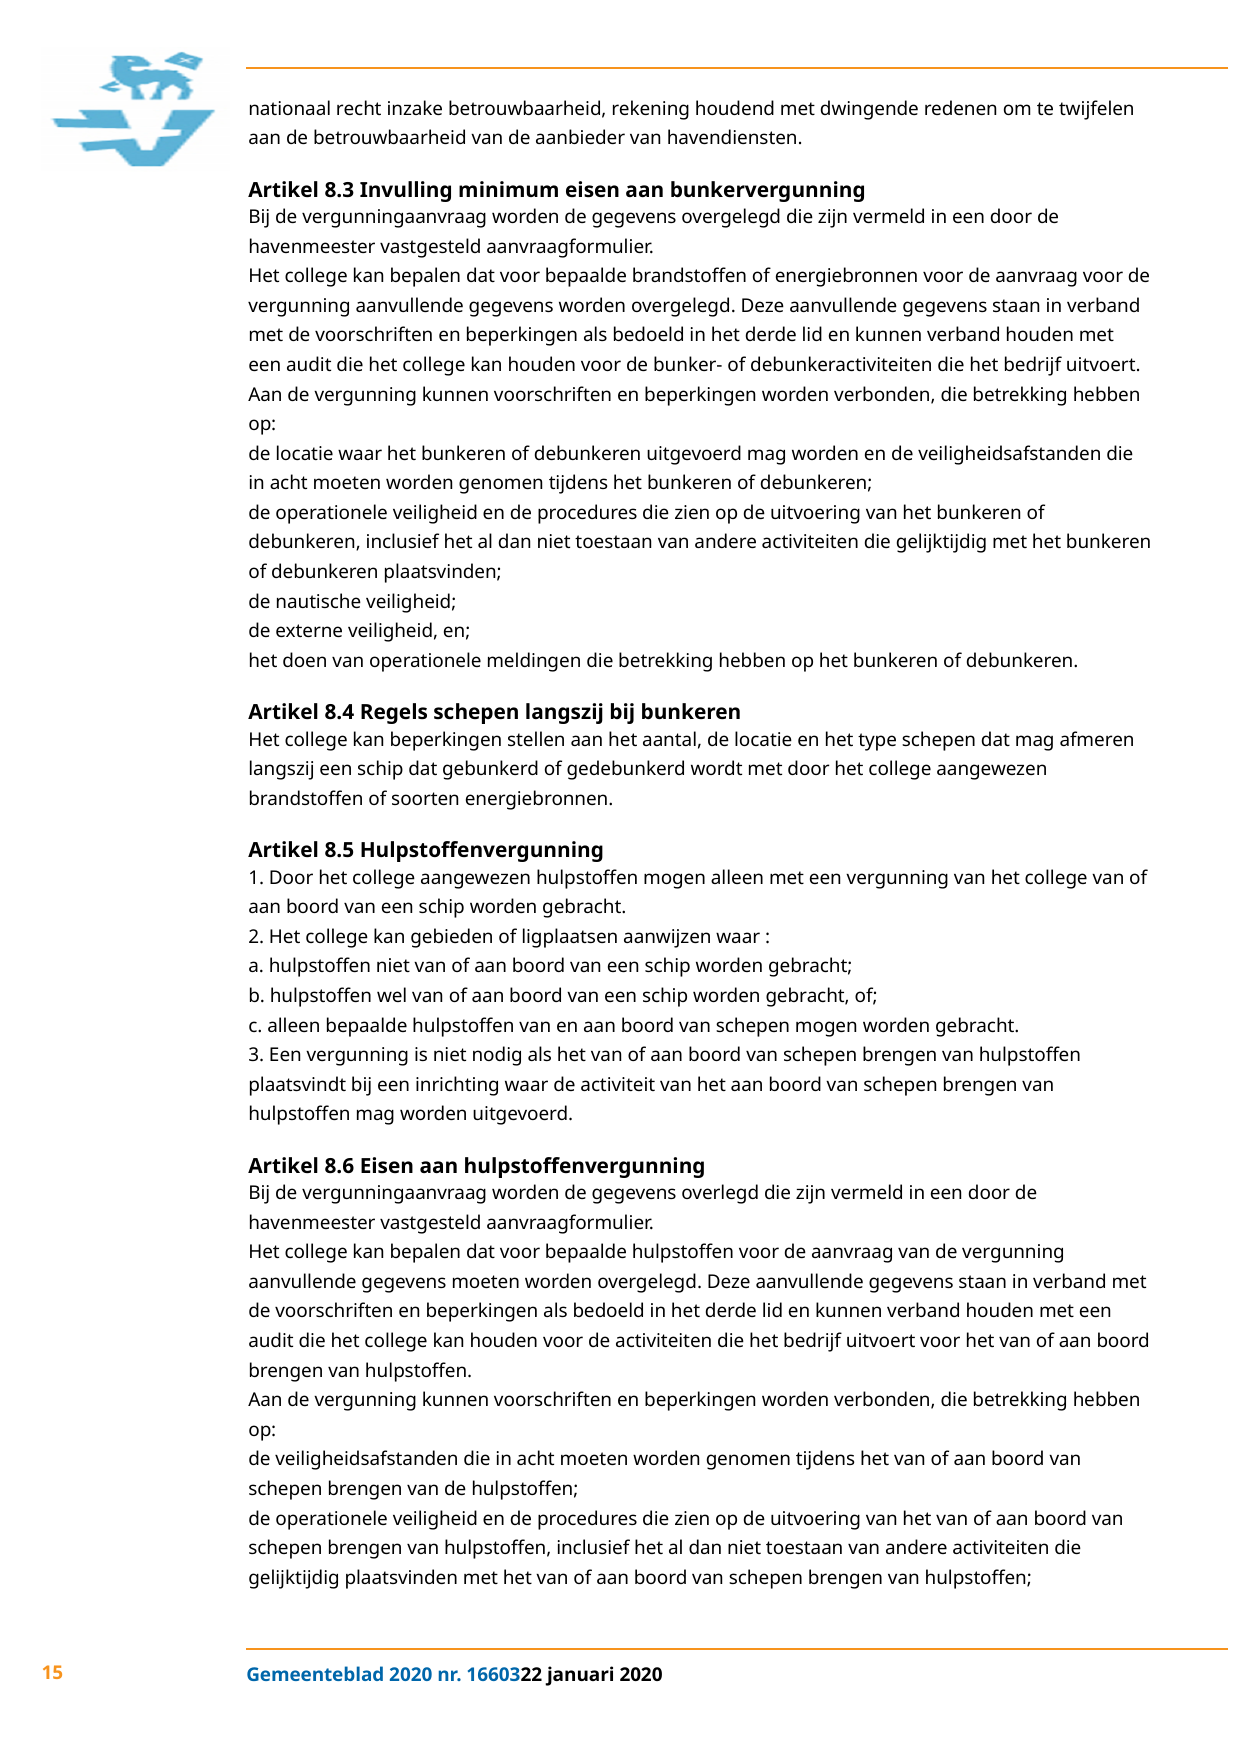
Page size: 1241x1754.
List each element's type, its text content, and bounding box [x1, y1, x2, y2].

text b. hulpstoffen wel van of aan boord van een schip worden gebracht, of; [248, 982, 1152, 1008]
text Het college kan bepalen dat voor bepaalde hulpstoffen voor de aanvraag van de vergunning aanvullende gegevens moeten worden overgelegd. Deze aanvullende gegevens staan in verband met de voorschriften en beperkingen als bedoeld in het derde lid en kunnen verband houden met een audit die het college kan houden voor de activiteiten die het bedrijf uitvoert voor het van of aan boord brengen van hulpstoffen. [248, 1238, 1152, 1383]
text Aan de vergunning kunnen voorschriften en beperkingen worden verbonden, die betrekking hebben op: [248, 1386, 1152, 1442]
text de nautische veiligheid; [248, 588, 1152, 613]
text de externe veiligheid, en; [248, 617, 1152, 643]
text Bij de vergunningaanvraag worden de gegevens overgelegd die zijn vermeld in een door de havenmeester vastgesteld aanvraagformulier. [248, 203, 1152, 258]
text Artikel 8.5 Hulpstoffenvergunning [248, 835, 1152, 864]
text de locatie waar het bunkeren of debunkeren uitgevoerd mag worden en de veiligheidsafstanden die in acht moeten worden genomen tijdens het bunkeren of debunkeren; [248, 440, 1152, 495]
text Bij de vergunningaanvraag worden de gegevens overlegd die zijn vermeld in een door de havenmeester vastgesteld aanvraagformulier. [248, 1179, 1152, 1235]
picture [41, 47, 231, 172]
text de veiligheidsafstanden die in acht moeten worden genomen tijdens het van of aan boord van schepen brengen van de hulpstoffen; [248, 1446, 1152, 1501]
text 2. Het college kan gebieden of ligplaatsen aanwijzen waar : [248, 923, 1152, 949]
text Artikel 8.3 Invulling minimum eisen aan bunkervergunning [248, 175, 1152, 203]
text c. alleen bepaalde hulpstoffen van en aan boord van schepen mogen worden gebracht. [248, 1012, 1152, 1037]
text Het college kan bepalen dat voor bepaalde brandstoffen of energiebronnen voor de aanvraag voor de vergunning aanvullende gegevens worden overgelegd. Deze aanvullende gegevens staan in verband met de voorschriften en beperkingen als bedoeld in het derde lid en kunnen verband houden met een audit die het college kan houden voor de bunker- of debunkeractiviteiten die het bedrijf uitvoert. [248, 262, 1152, 377]
text 1. Door het college aangewezen hulpstoffen mogen alleen met een vergunning van het college van of aan boord van een schip worden gebracht. [248, 864, 1152, 919]
text Het college kan beperkingen stellen aan het aantal, de locatie en het type schepen dat mag afmeren langszij een schip dat gebunkerd of gedebunkerd wordt met door het college aangewezen brandstoffen of soorten energiebronnen. [248, 726, 1152, 811]
text het doen van operationele meldingen die betrekking hebben op het bunkeren of debunkeren. [248, 647, 1152, 673]
text nationaal recht inzake betrouwbaarheid, rekening houdend met dwingende redenen om te twijfelen aan de betrouwbaarheid van de aanbieder van havendiensten. [248, 95, 1152, 150]
text de operationele veiligheid en de procedures die zien op de uitvoering van het bunkeren of debunkeren, inclusief het al dan niet toestaan van andere activiteiten die gelijktijdig met het bunkeren of debunkeren plaatsvinden; [248, 499, 1152, 584]
text Artikel 8.4 Regels schepen langszij bij bunkeren [248, 697, 1152, 726]
text 3. Een vergunning is niet nodig als het van of aan boord van schepen brengen van hulpstoffen plaatsvindt bij een inrichting waar de activiteit van het aan boord van schepen brengen van hulpstoffen mag worden uitgevoerd. [248, 1041, 1152, 1126]
text a. hulpstoffen niet van of aan boord van een schip worden gebracht; [248, 953, 1152, 978]
text Aan de vergunning kunnen voorschriften en beperkingen worden verbonden, die betrekking hebben op: [248, 381, 1152, 436]
text de operationele veiligheid en de procedures die zien op de uitvoering van het van of aan boord van schepen brengen van hulpstoffen, inclusief het al dan niet toestaan van andere activiteiten die gelijktijdig plaatsvinden met het van of aan boord van schepen brengen van hulpstoffen; [248, 1505, 1152, 1590]
text Artikel 8.6 Eisen aan hulpstoffenvergunning [248, 1151, 1152, 1179]
